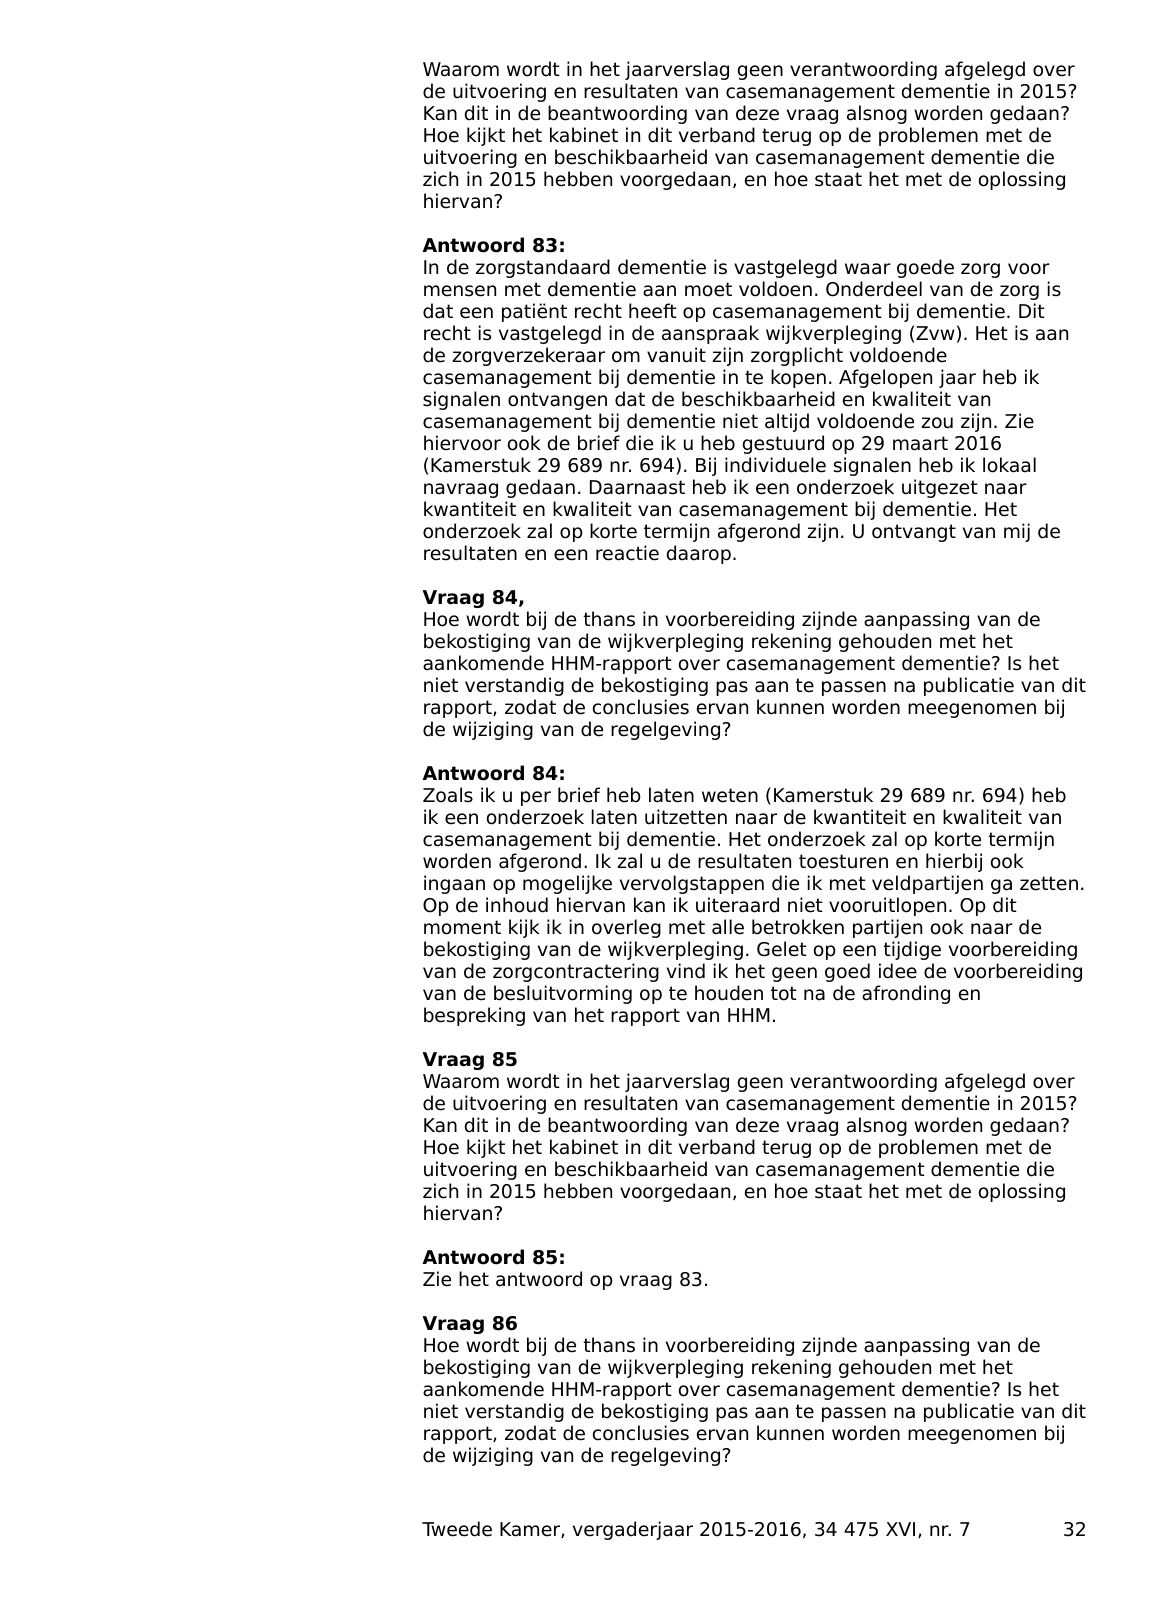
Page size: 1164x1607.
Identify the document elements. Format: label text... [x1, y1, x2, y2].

text Hoe wordt bij de thans in voorbereiding zijnde aanpassing van de bekostiging van de wijkverpleging rekening gehouden met het aankomende HHM-rapport over casemanagement dementie? Is het niet verstandig de bekostiging pas aan te passen na publicatie van dit rapport, zodat de conclusies ervan kunnen worden meegenomen bij de wijziging van de regelgeving? [422, 609, 1087, 741]
text Vraag 85 [422, 1049, 1087, 1071]
text Antwoord 85: [422, 1247, 1087, 1269]
text Antwoord 84: [422, 763, 1087, 785]
text Zie het antwoord op vraag 83. [422, 1269, 1087, 1291]
text Waarom wordt in het jaarverslag geen verantwoording afgelegd over de uitvoering en resultaten van casemanagement dementie in 2015? Kan dit in de beantwoording van deze vraag alsnog worden gedaan? Hoe kijkt het kabinet in dit verband terug op de problemen met de uitvoering en beschikbaarheid van casemanagement dementie die zich in 2015 hebben voorgedaan, en hoe staat het met de oplossing hiervan? [422, 1071, 1087, 1225]
text Zoals ik u per brief heb laten weten (Kamerstuk 29 689 nr. 694) heb ik een onderzoek laten uitzetten naar de kwantiteit en kwaliteit van casemanagement bij dementie. Het onderzoek zal op korte termijn worden afgerond. Ik zal u de resultaten toesturen en hierbij ook ingaan op mogelijke vervolgstappen die ik met veldpartijen ga zetten. Op de inhoud hiervan kan ik uiteraard niet vooruitlopen. Op dit moment kijk ik in overleg met alle betrokken partijen ook naar de bekostiging van de wijkverpleging. Gelet op een tijdige voorbereiding van de zorgcontractering vind ik het geen goed idee de voorbereiding van de besluitvorming op te houden tot na de afronding en bespreking van het rapport van HHM. [422, 785, 1087, 1027]
text Waarom wordt in het jaarverslag geen verantwoording afgelegd over de uitvoering en resultaten van casemanagement dementie in 2015? Kan dit in de beantwoording van deze vraag alsnog worden gedaan? Hoe kijkt het kabinet in dit verband terug op de problemen met de uitvoering en beschikbaarheid van casemanagement dementie die zich in 2015 hebben voorgedaan, en hoe staat het met de oplossing hiervan? [422, 59, 1087, 213]
text Vraag 84, [422, 587, 1087, 609]
text Hoe wordt bij de thans in voorbereiding zijnde aanpassing van de bekostiging van de wijkverpleging rekening gehouden met het aankomende HHM-rapport over casemanagement dementie? Is het niet verstandig de bekostiging pas aan te passen na publicatie van dit rapport, zodat de conclusies ervan kunnen worden meegenomen bij de wijziging van de regelgeving? [422, 1335, 1087, 1467]
text Antwoord 83: [422, 235, 1087, 257]
text In de zorgstandaard dementie is vastgelegd waar goede zorg voor mensen met dementie aan moet voldoen. Onderdeel van de zorg is dat een patiënt recht heeft op casemanagement bij dementie. Dit recht is vastgelegd in de aanspraak wijkverpleging (Zvw). Het is aan de zorgverzekeraar om vanuit zijn zorgplicht voldoende casemanagement bij dementie in te kopen. Afgelopen jaar heb ik signalen ontvangen dat de beschikbaarheid en kwaliteit van casemanagement bij dementie niet altijd voldoende zou zijn. Zie hiervoor ook de brief die ik u heb gestuurd op 29 maart 2016 (Kamerstuk 29 689 nr. 694). Bij individuele signalen heb ik lokaal navraag gedaan. Daarnaast heb ik een onderzoek uitgezet naar kwantiteit en kwaliteit van casemanagement bij dementie. Het onderzoek zal op korte termijn afgerond zijn. U ontvangt van mij de resultaten en een reactie daarop. [422, 257, 1087, 565]
text Vraag 86 [422, 1313, 1087, 1335]
